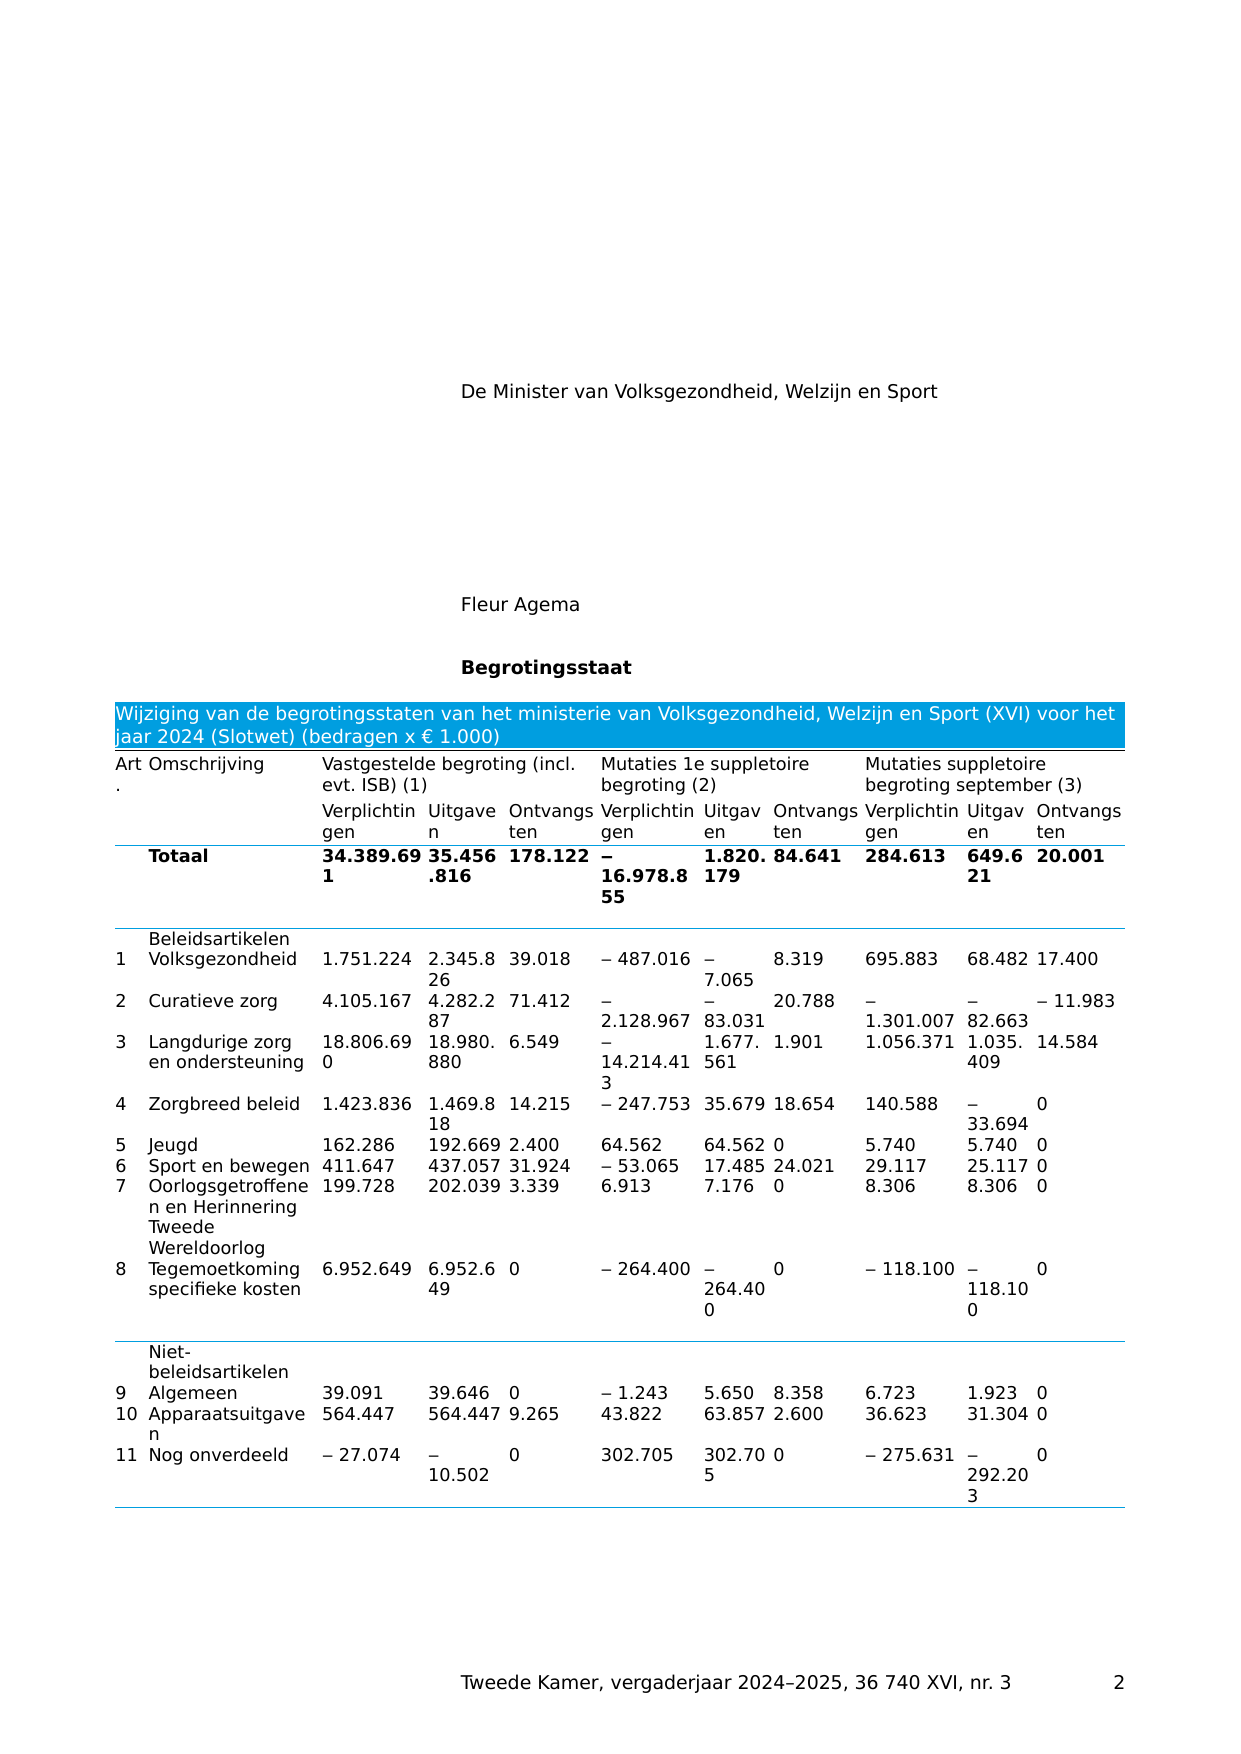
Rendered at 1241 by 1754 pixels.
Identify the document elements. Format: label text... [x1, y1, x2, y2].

table_cell 10 [115, 1404, 145, 1445]
table_cell 20.001 [1034, 846, 1125, 907]
table_cell [701, 908, 770, 928]
table_cell 0 [1034, 1404, 1125, 1445]
table_cell Nog onverdeeld [145, 1445, 319, 1507]
table_cell [319, 1321, 425, 1341]
table_cell 35.456.816 [425, 846, 506, 907]
table_cell 6.952.649 [425, 1259, 506, 1321]
table_cell Oorlogsgetroffenen en Herinnering Tweede Wereldoorlog [145, 1176, 319, 1259]
table_cell 31.924 [506, 1156, 598, 1176]
table_cell 1.056.371 [862, 1032, 964, 1094]
table_cell 162.286 [319, 1135, 425, 1156]
table_cell 192.669 [425, 1135, 506, 1156]
table_cell ‒ 11.983 [1034, 991, 1125, 1032]
table_cell 3.339 [506, 1176, 598, 1259]
table_cell [770, 1321, 862, 1341]
table_cell Art. [115, 751, 145, 798]
table_cell Volksgezondheid [145, 949, 319, 991]
table_cell [115, 1321, 145, 1341]
table_cell 0 [506, 1259, 598, 1321]
table_cell ‒ 292.203 [964, 1445, 1033, 1507]
table_cell ‒ 264.400 [598, 1259, 701, 1321]
table_cell ‒ 83.031 [701, 991, 770, 1032]
table_cell 11 [115, 1445, 145, 1507]
table_cell 6.913 [598, 1176, 701, 1259]
table_cell ‒ 1.243 [598, 1383, 701, 1403]
table_cell Vastgestelde begroting (incl. evt. ISB) (1) [319, 751, 598, 798]
table_cell ‒ 82.663 [964, 991, 1033, 1032]
table_cell 649.621 [964, 846, 1033, 907]
table_cell [964, 1321, 1033, 1341]
table_cell ‒ 487.016 [598, 949, 701, 991]
table_cell [425, 908, 506, 928]
table_cell 35.679 [701, 1094, 770, 1135]
table_cell 18.806.690 [319, 1032, 425, 1094]
table_cell ‒ 7.065 [701, 949, 770, 991]
table_cell Verplichtingen [862, 798, 964, 845]
table_cell 36.623 [862, 1404, 964, 1445]
table_cell [964, 1342, 1033, 1383]
table_cell 18.980.880 [425, 1032, 506, 1094]
table_cell 29.117 [862, 1156, 964, 1176]
table_cell [598, 929, 701, 949]
table_cell [115, 929, 145, 949]
table_cell ‒ 118.100 [862, 1259, 964, 1321]
title Begrotingsstaat [461, 657, 1125, 679]
table_cell 18.654 [770, 1094, 862, 1135]
table_cell 6.952.649 [319, 1259, 425, 1321]
table_cell [770, 1342, 862, 1383]
table_cell 284.613 [862, 846, 964, 907]
table_cell [506, 908, 598, 928]
table_cell [115, 798, 145, 845]
table_cell [319, 1342, 425, 1383]
table_cell [770, 929, 862, 949]
text De Minister van Volksgezondheid, Welzijn en Sport [461, 381, 1125, 403]
table_cell ‒ 118.100 [964, 1259, 1033, 1321]
table_cell Jeugd [145, 1135, 319, 1156]
table_cell Ontvangsten [770, 798, 862, 845]
table_cell Mutaties 1e suppletoire begroting (2) [598, 751, 862, 798]
table_cell 0 [506, 1445, 598, 1507]
table_cell 564.447 [425, 1404, 506, 1445]
table_cell Zorgbreed beleid [145, 1094, 319, 1135]
table_cell 564.447 [319, 1404, 425, 1445]
table_cell Uitgaven [964, 798, 1033, 845]
table_cell [862, 1342, 964, 1383]
table_cell Ontvangsten [506, 798, 598, 845]
table_cell 1 [115, 949, 145, 991]
table_cell 8 [115, 1259, 145, 1321]
table_cell 84.641 [770, 846, 862, 907]
table_cell 8.306 [862, 1176, 964, 1259]
table_cell 1.469.818 [425, 1094, 506, 1135]
table_cell 5.740 [862, 1135, 964, 1156]
table_cell 302.705 [701, 1445, 770, 1507]
table_cell 0 [770, 1445, 862, 1507]
table_cell [598, 908, 701, 928]
table_cell ‒ 247.753 [598, 1094, 701, 1135]
table_cell Totaal [145, 846, 319, 907]
table_cell 24.021 [770, 1156, 862, 1176]
table_cell 17.485 [701, 1156, 770, 1176]
table_cell [701, 1321, 770, 1341]
table_cell 7 [115, 1176, 145, 1259]
table_cell ‒ 264.400 [701, 1259, 770, 1321]
table_cell [145, 908, 319, 928]
table_cell 411.647 [319, 1156, 425, 1176]
table_cell 71.412 [506, 991, 598, 1032]
table_cell 39.646 [425, 1383, 506, 1403]
table_cell [701, 929, 770, 949]
table_cell 2.600 [770, 1404, 862, 1445]
table_cell 0 [770, 1259, 862, 1321]
table_cell [115, 908, 145, 928]
table_cell ‒ 33.694 [964, 1094, 1033, 1135]
table_cell 5.650 [701, 1383, 770, 1403]
table_cell [115, 1342, 145, 1383]
table_cell 302.705 [598, 1445, 701, 1507]
table_cell 1.751.224 [319, 949, 425, 991]
table_cell Omschrijving [145, 751, 319, 798]
table_cell 1.923 [964, 1383, 1033, 1403]
table_cell ‒ 2.128.967 [598, 991, 701, 1032]
table_cell Langdurige zorg en ondersteuning [145, 1032, 319, 1094]
table_cell [506, 929, 598, 949]
table_cell 2.400 [506, 1135, 598, 1156]
table_cell [862, 1321, 964, 1341]
table_cell Tegemoetkoming specifieke kosten [145, 1259, 319, 1321]
table_cell 178.122 [506, 846, 598, 907]
table_cell 140.588 [862, 1094, 964, 1135]
table_cell ‒ 53.065 [598, 1156, 701, 1176]
table_cell [1034, 1321, 1125, 1341]
table_cell [701, 1342, 770, 1383]
table_cell 199.728 [319, 1176, 425, 1259]
table_cell 0 [1034, 1135, 1125, 1156]
text Fleur Agema [461, 594, 1125, 616]
table_cell 437.057 [425, 1156, 506, 1176]
table_cell ‒ 10.502 [425, 1445, 506, 1507]
table_cell ‒ 27.074 [319, 1445, 425, 1507]
table_cell Niet-beleidsartikelen [145, 1342, 319, 1383]
table_cell 695.883 [862, 949, 964, 991]
table_cell Algemeen [145, 1383, 319, 1403]
table_cell 31.304 [964, 1404, 1033, 1445]
table_cell 202.039 [425, 1176, 506, 1259]
table_cell 2 [115, 991, 145, 1032]
table_cell [425, 1321, 506, 1341]
table_cell 0 [1034, 1176, 1125, 1259]
table_cell 6.723 [862, 1383, 964, 1403]
table_cell [506, 1321, 598, 1341]
table_cell ‒ 275.631 [862, 1445, 964, 1507]
table_cell ‒ 16.978.855 [598, 846, 701, 907]
table_cell 43.822 [598, 1404, 701, 1445]
table_cell 3 [115, 1032, 145, 1094]
table_cell ‒ 1.301.007 [862, 991, 964, 1032]
table_cell 7.176 [701, 1176, 770, 1259]
table_cell 14.215 [506, 1094, 598, 1135]
table_cell 9 [115, 1383, 145, 1403]
table_cell [1034, 908, 1125, 928]
table_cell 0 [1034, 1094, 1125, 1135]
table_cell 0 [770, 1176, 862, 1259]
table_cell 8.319 [770, 949, 862, 991]
table_cell Curatieve zorg [145, 991, 319, 1032]
table_cell 6.549 [506, 1032, 598, 1094]
table_cell [425, 929, 506, 949]
table_cell 0 [1034, 1259, 1125, 1321]
table_cell [425, 1342, 506, 1383]
table_cell [145, 1321, 319, 1341]
table_cell [145, 798, 319, 845]
table_cell 9.265 [506, 1404, 598, 1445]
table_cell 64.562 [701, 1135, 770, 1156]
table_cell Uitgaven [701, 798, 770, 845]
table_cell [964, 929, 1033, 949]
table_cell 34.389.691 [319, 846, 425, 907]
table_cell 8.306 [964, 1176, 1033, 1259]
table_cell [964, 908, 1033, 928]
table_cell 63.857 [701, 1404, 770, 1445]
table_cell 64.562 [598, 1135, 701, 1156]
table_cell 20.788 [770, 991, 862, 1032]
table_cell 14.584 [1034, 1032, 1125, 1094]
table_cell Verplichtingen [319, 798, 425, 845]
table_cell Beleidsartikelen [145, 929, 319, 949]
table_cell 6 [115, 1156, 145, 1176]
table_cell Apparaatsuitgaven [145, 1404, 319, 1445]
table_cell 4.282.287 [425, 991, 506, 1032]
table_cell 8.358 [770, 1383, 862, 1403]
table_cell [862, 929, 964, 949]
table_cell [319, 908, 425, 928]
table_cell [862, 908, 964, 928]
table_cell 5.740 [964, 1135, 1033, 1156]
table_cell 4 [115, 1094, 145, 1135]
table_cell 39.018 [506, 949, 598, 991]
table_cell 0 [770, 1135, 862, 1156]
table_cell 5 [115, 1135, 145, 1156]
table_cell [1034, 1342, 1125, 1383]
table_cell 1.820.179 [701, 846, 770, 907]
table_cell 1.423.836 [319, 1094, 425, 1135]
table_cell Uitgaven [425, 798, 506, 845]
table_cell Ontvangsten [1034, 798, 1125, 845]
table_cell [319, 929, 425, 949]
table_cell [770, 908, 862, 928]
table_cell [1034, 929, 1125, 949]
table_cell 4.105.167 [319, 991, 425, 1032]
table_cell 17.400 [1034, 949, 1125, 991]
table_cell 0 [1034, 1445, 1125, 1507]
table_cell [598, 1321, 701, 1341]
table_cell 0 [506, 1383, 598, 1403]
table_cell 1.677.561 [701, 1032, 770, 1094]
table_cell [598, 1342, 701, 1383]
table_cell 0 [1034, 1383, 1125, 1403]
table_cell Sport en bewegen [145, 1156, 319, 1176]
table_cell Verplichtingen [598, 798, 701, 845]
table_cell Mutaties suppletoire begroting september (3) [862, 751, 1125, 798]
table_cell 0 [1034, 1156, 1125, 1176]
table_cell 1.035.409 [964, 1032, 1033, 1094]
table_cell 2.345.826 [425, 949, 506, 991]
table_cell 39.091 [319, 1383, 425, 1403]
table_cell 1.901 [770, 1032, 862, 1094]
table_cell 68.482 [964, 949, 1033, 991]
table_cell 25.117 [964, 1156, 1033, 1176]
table_cell [506, 1342, 598, 1383]
table_cell [115, 846, 145, 907]
table_cell ‒ 14.214.413 [598, 1032, 701, 1094]
